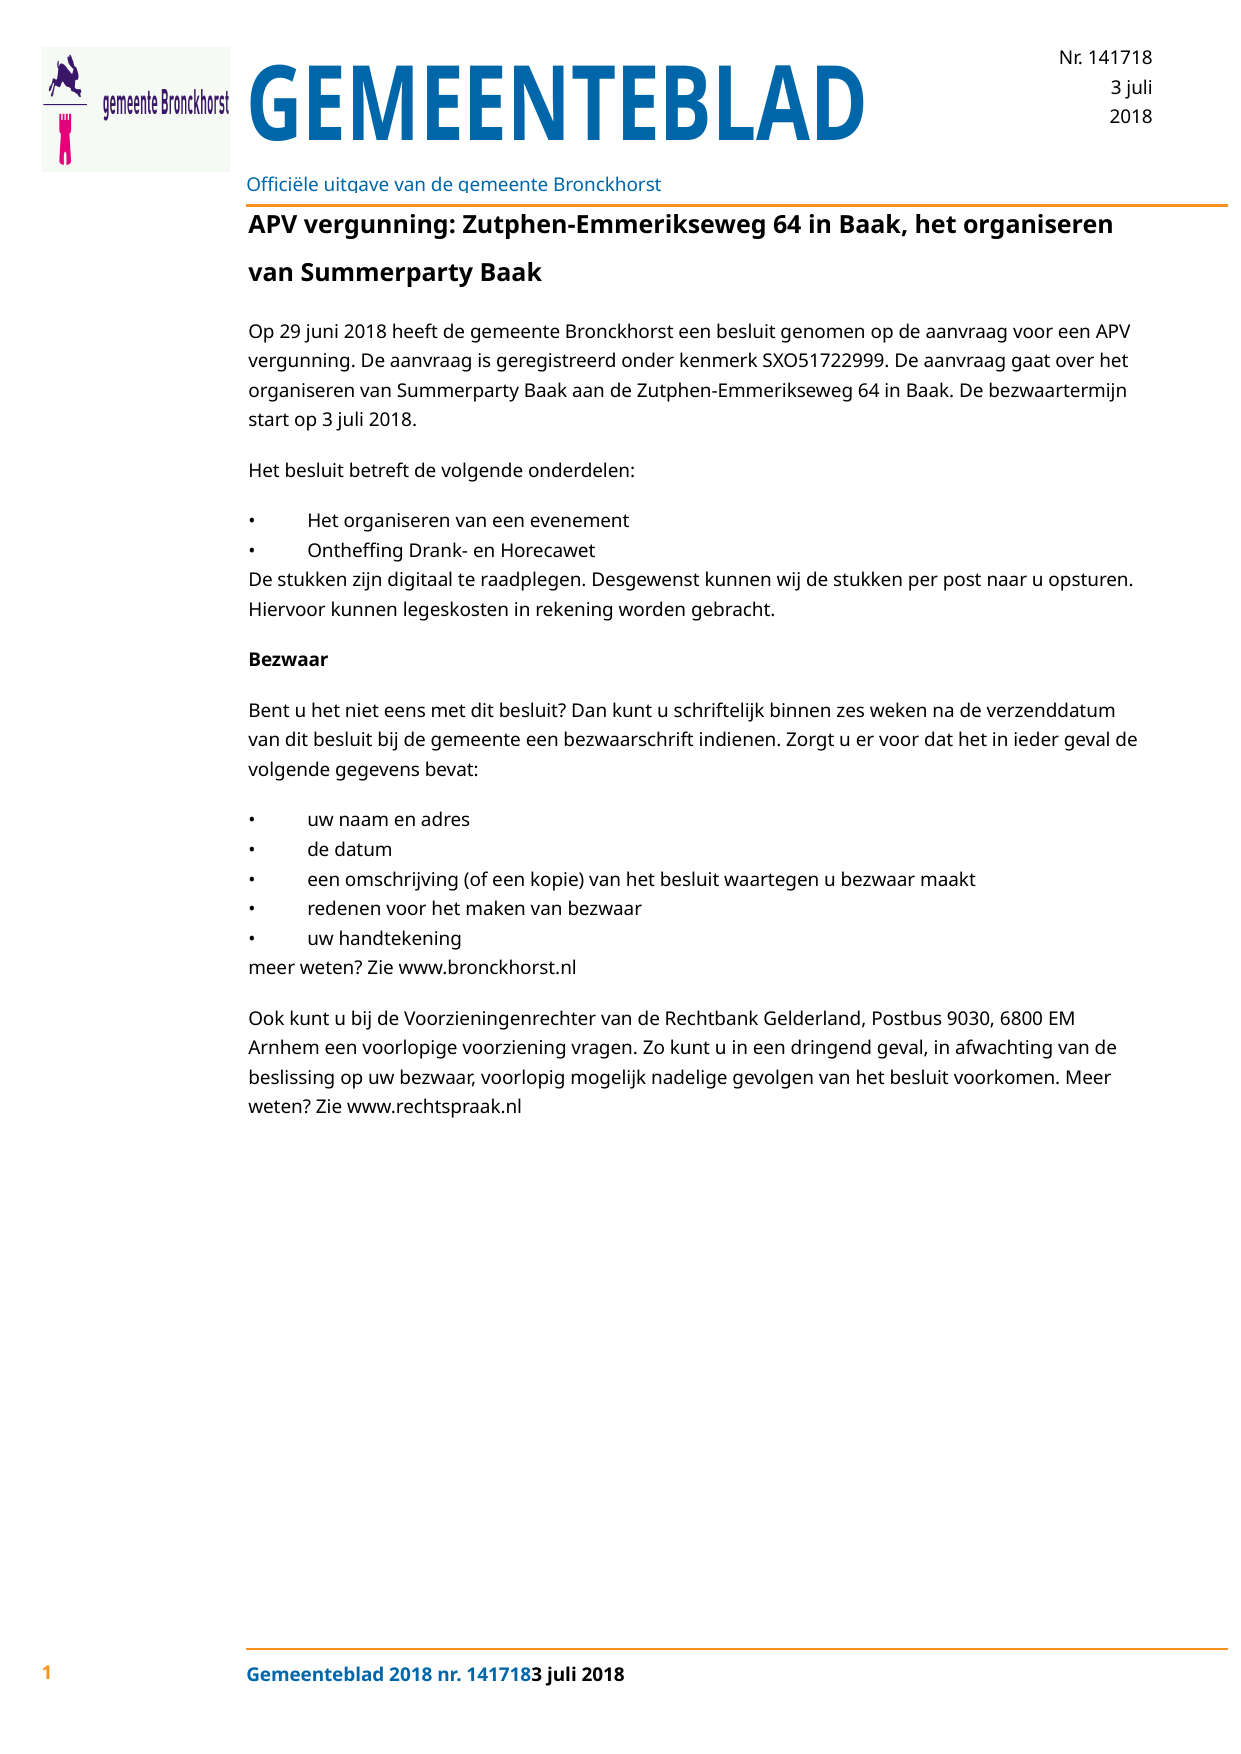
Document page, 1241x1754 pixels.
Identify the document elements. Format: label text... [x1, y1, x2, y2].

text meer weten? Zie www.bronckhorst.nl [248, 954, 1152, 980]
list een omschrijving (of een kopie) van het besluit waartegen u bezwaar maakt [248, 866, 1152, 892]
text Bent u het niet eens met dit besluit? Dan kunt u schriftelijk binnen zes weken na de verzenddatum van dit besluit bij de gemeente een bezwaarschrift indienen. Zorgt u er voor dat het in ieder geval de volgende gegevens bevat: [248, 697, 1152, 782]
text De stukken zijn digitaal te raadplegen. Desgewenst kunnen wij de stukken per post naar u opsturen. Hiervoor kunnen legeskosten in rekening worden gebracht. [248, 567, 1152, 622]
text Het besluit betreft de volgende onderdelen: [248, 457, 1152, 483]
list Het organiseren van een evenement [248, 507, 1152, 533]
text Op 29 juni 2018 heeft de gemeente Bronckhorst een besluit genomen op de aanvraag voor een APV vergunning. De aanvraag is geregistreerd onder kenmerk SXO51722999. De aanvraag gaat over het organiseren van Summerparty Baak aan de Zutphen-Emmerikseweg 64 in Baak. De bezwaartermijn start op 3 juli 2018. [248, 318, 1152, 432]
list Ontheffing Drank- en Horecawet [248, 537, 1152, 563]
list redenen voor het maken van bezwaar [248, 895, 1152, 921]
list uw naam en adres [248, 807, 1152, 832]
text APV vergunning: Zutphen-Emmerikseweg 64 in Baak, het organiseren van Summerparty Baak [248, 207, 1152, 288]
text Ook kunt u bij de Voorzieningenrechter van de Rechtbank Gelderland, Postbus 9030, 6800 EM Arnhem een voorlopige voorziening vragen. Zo kunt u in een dringend geval, in afwachting van de beslissing op uw bezwaar, voorlopig mogelijk nadelige gevolgen van het besluit voorkomen. Meer weten? Zie www.rechtspraak.nl [248, 1005, 1152, 1119]
list uw handtekening [248, 925, 1152, 951]
text Bezwaar [248, 647, 1152, 672]
picture [41, 47, 231, 172]
list de datum [248, 836, 1152, 862]
